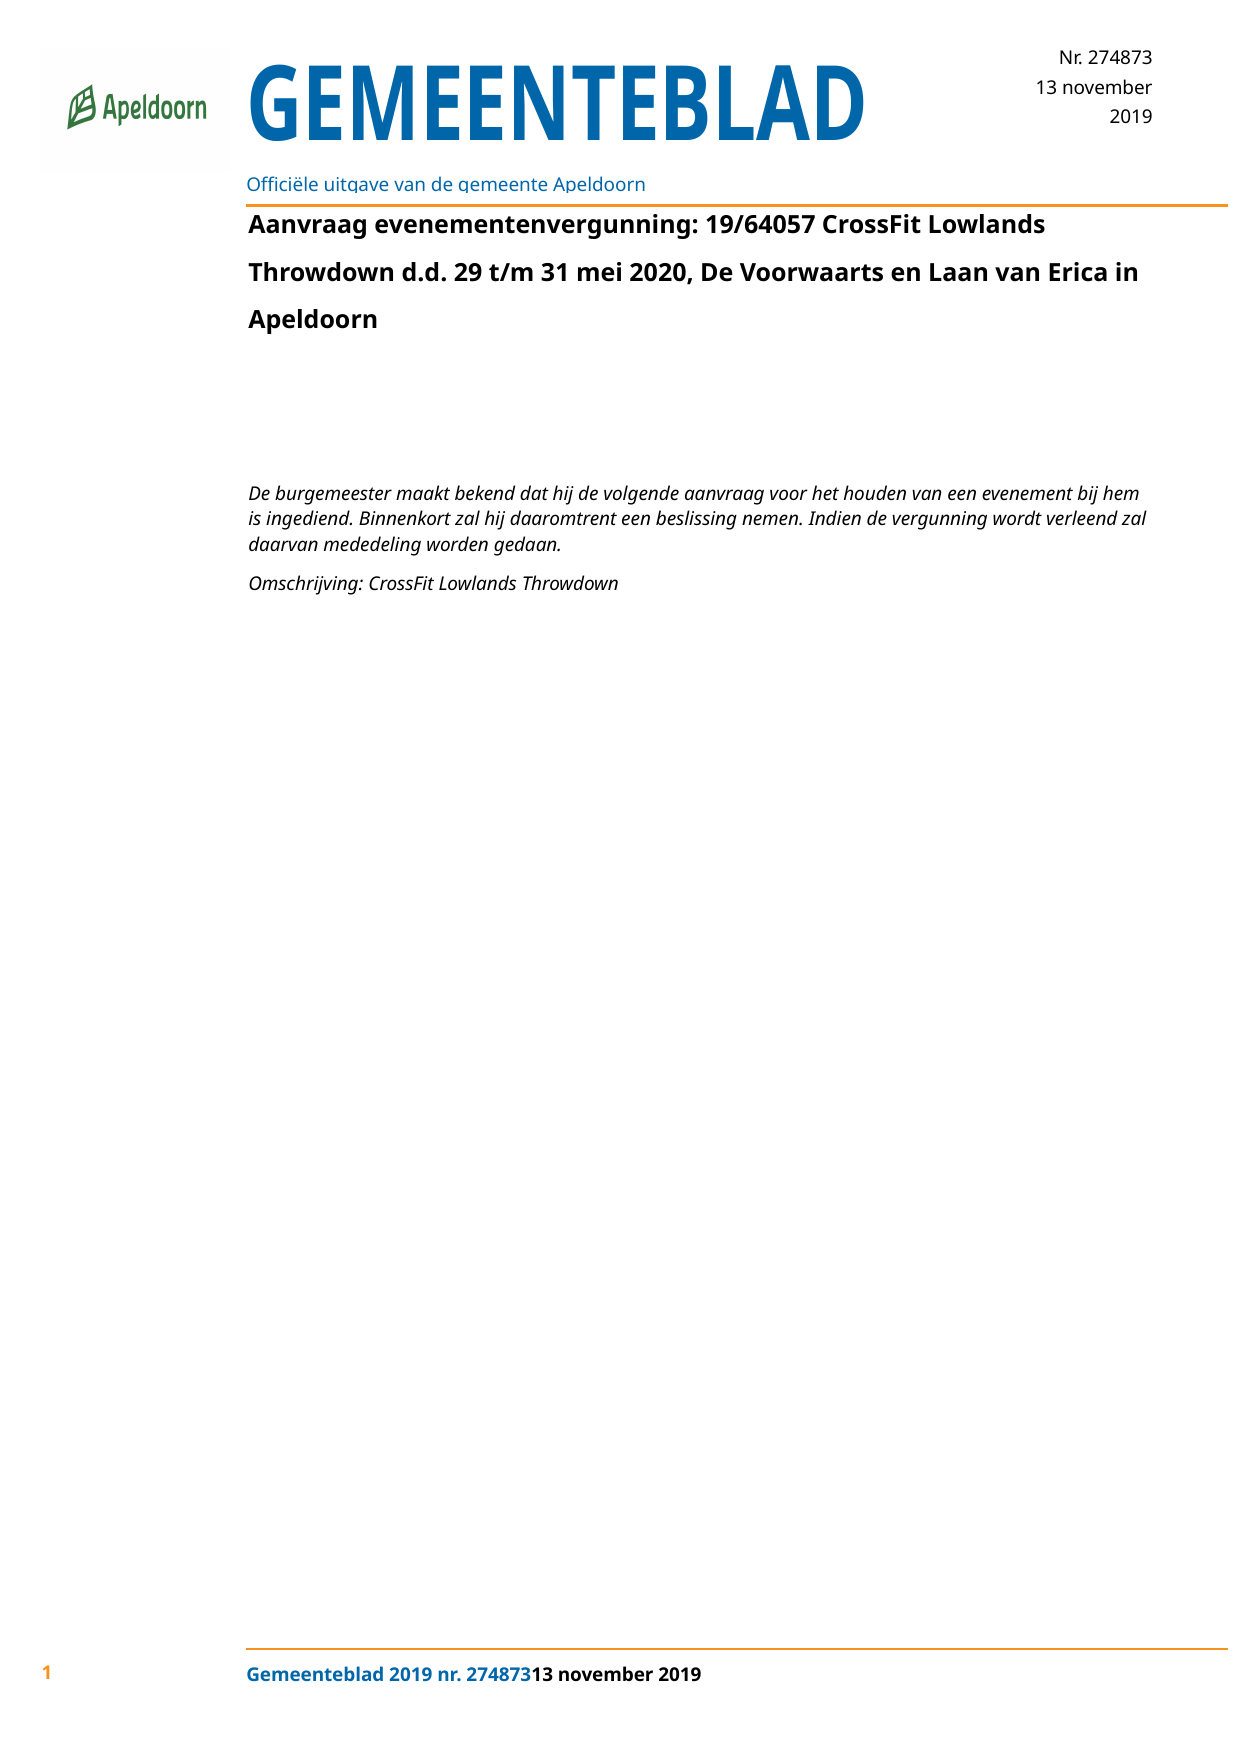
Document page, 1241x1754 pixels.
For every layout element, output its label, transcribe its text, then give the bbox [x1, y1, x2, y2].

text De burgemeester maakt bekend dat hij de volgende aanvraag voor het houden van een evenement bij hem is ingediend. Binnenkort zal hij daaromtrent een beslissing nemen. Indien de vergunning wordt verleend zal daarvan mededeling worden gedaan. [248, 480, 1152, 557]
text Omschrijving: CrossFit Lowlands Throwdown [248, 571, 1152, 596]
text Aanvraag evenementenvergunning: 19/64057 CrossFit Lowlands Throwdown d.d. 29 t/m 31 mei 2020, De Voorwaarts en Laan van Erica in Apeldoorn [248, 207, 1152, 336]
picture [41, 47, 231, 172]
